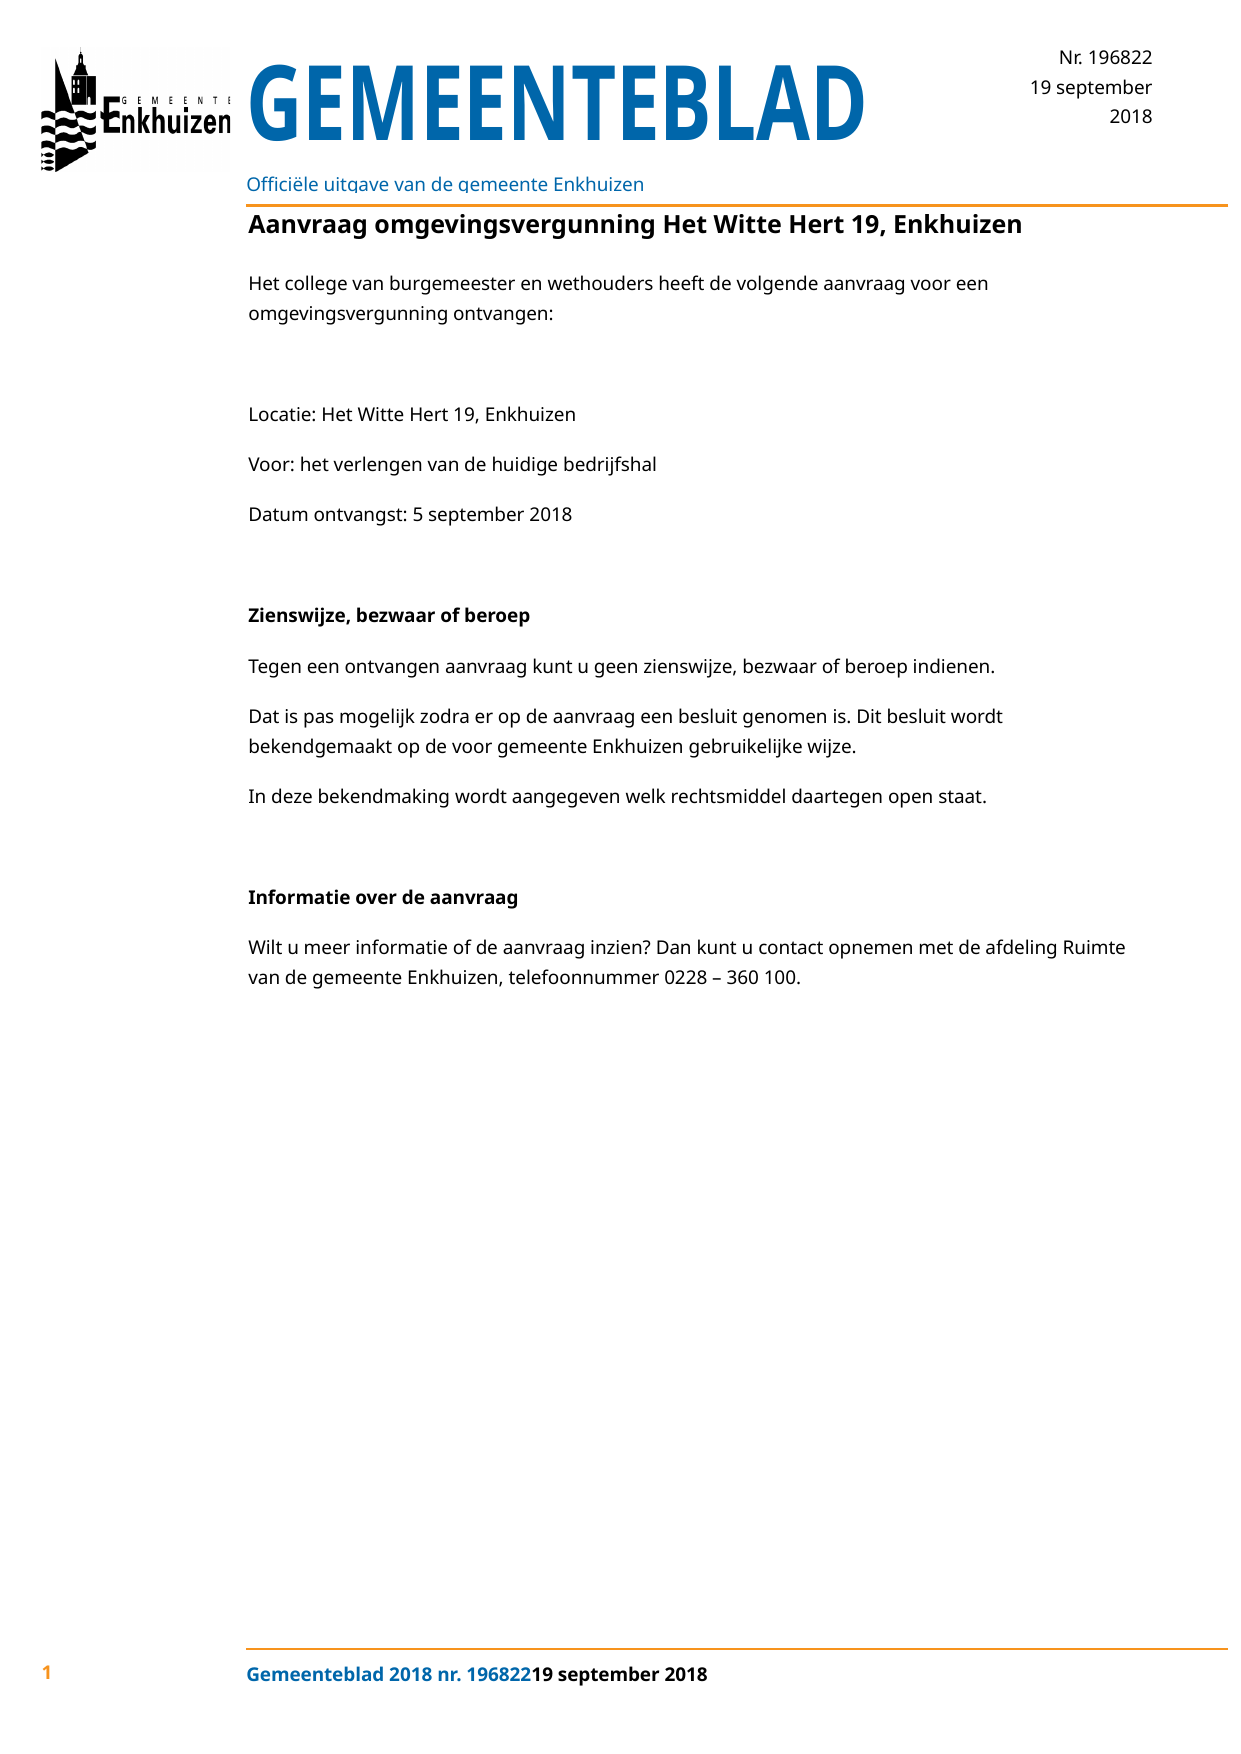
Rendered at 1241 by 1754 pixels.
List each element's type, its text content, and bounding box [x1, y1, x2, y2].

text Datum ontvangst: 5 september 2018 [248, 502, 1152, 527]
picture [41, 47, 231, 172]
text Informatie over de aanvraag [248, 884, 1152, 910]
text Wilt u meer informatie of de aanvraag inzien? Dan kunt u contact opnemen met de afdeling Ruimte van de gemeente Enkhuizen, telefoonnummer 0228 – 360 100. [248, 934, 1152, 990]
text Locatie: Het Witte Hert 19, Enkhuizen [248, 401, 1152, 426]
text In deze bekendmaking wordt aangegeven welk rechtsmiddel daartegen open staat. [248, 783, 1152, 809]
text Zienswijze, bezwaar of beroep [248, 602, 1152, 628]
text Voor: het verlengen van de huidige bedrijfshal [248, 451, 1152, 477]
text Tegen een ontvangen aanvraag kunt u geen zienswijze, bezwaar of beroep indienen. [248, 653, 1152, 678]
text Aanvraag omgevingsvergunning Het Witte Hert 19, Enkhuizen [248, 207, 1152, 241]
text Dat is pas mogelijk zodra er op de aanvraag een besluit genomen is. Dit besluit wordt bekendgemaakt op de voor gemeente Enkhuizen gebruikelijke wijze. [248, 703, 1152, 758]
text Het college van burgemeester en wethouders heeft de volgende aanvraag voor een omgevingsvergunning ontvangen: [248, 270, 1152, 326]
